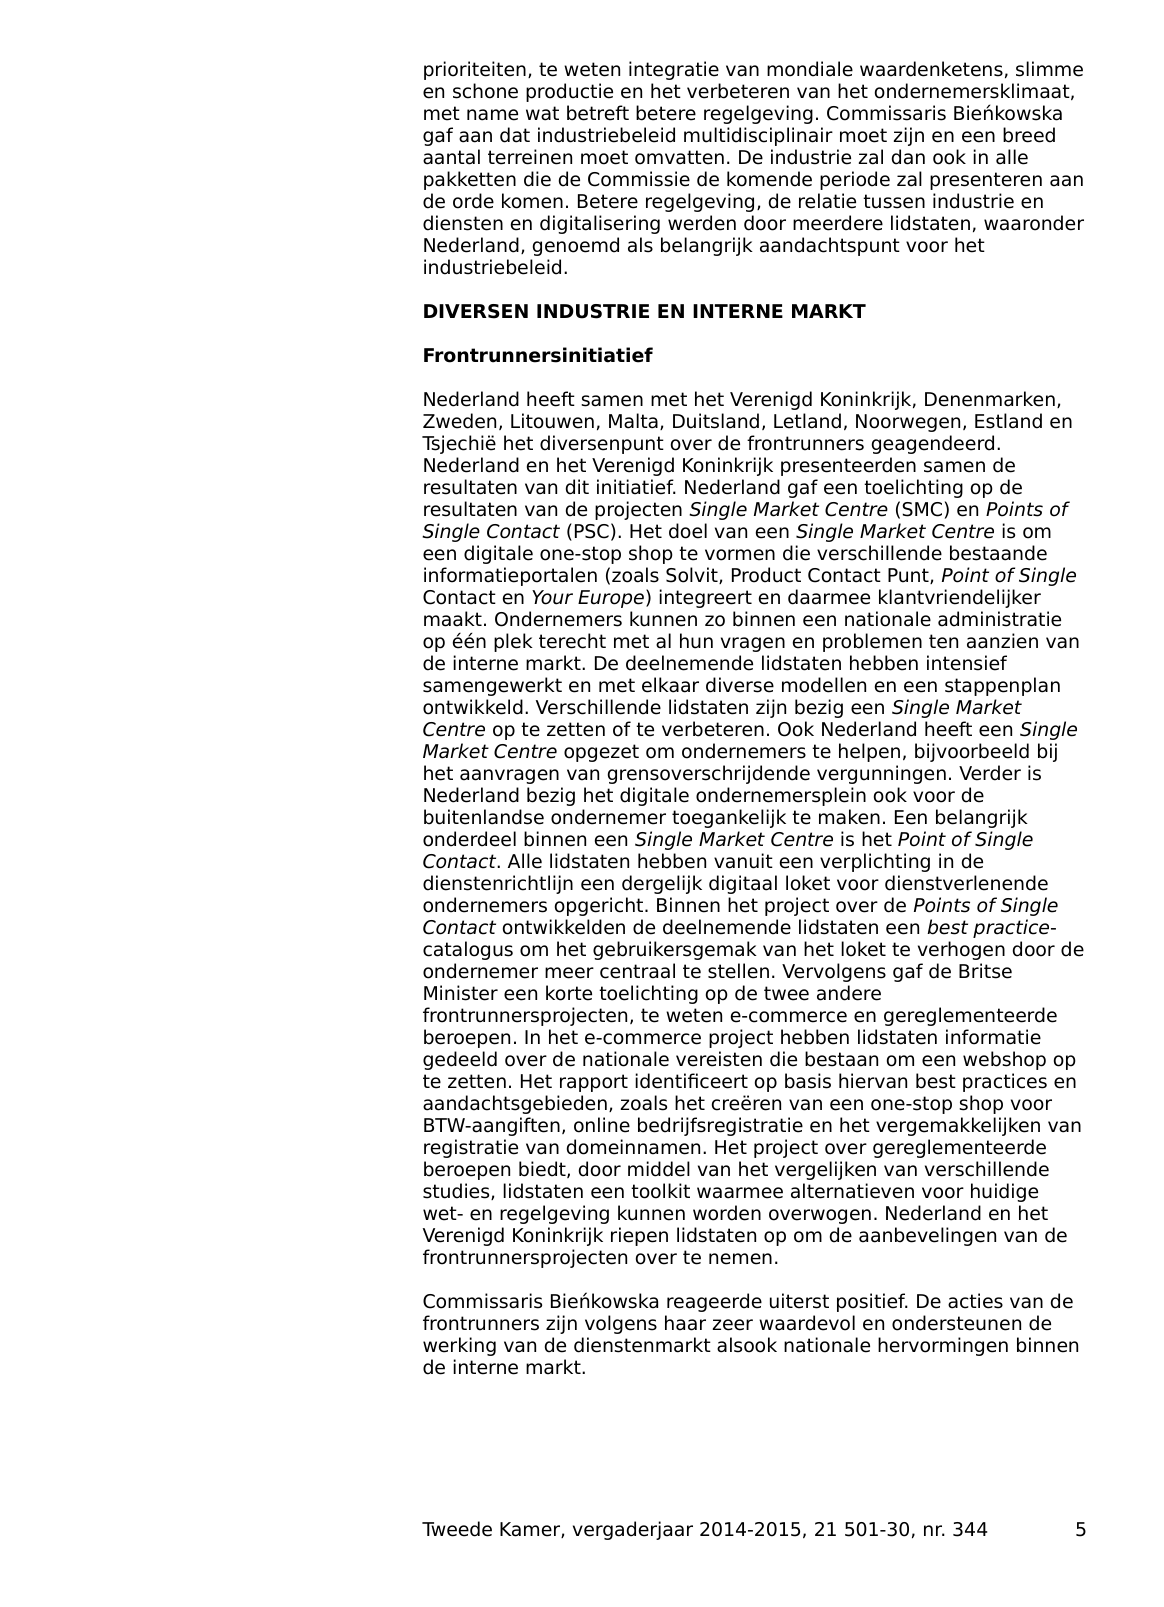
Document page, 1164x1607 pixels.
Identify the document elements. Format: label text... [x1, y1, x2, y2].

text prioriteiten, te weten integratie van mondiale waardenketens, slimme en schone productie en het verbeteren van het ondernemersklimaat, met name wat betreft betere regelgeving. Commissaris Bieńkowska gaf aan dat industriebeleid multidisciplinair moet zijn en een breed aantal terreinen moet omvatten. De industrie zal dan ook in alle pakketten die de Commissie de komende periode zal presenteren aan de orde komen. Betere regelgeving, de relatie tussen industrie en diensten en digitalisering werden door meerdere lidstaten, waaronder Nederland, genoemd als belangrijk aandachtspunt voor het industriebeleid. [422, 59, 1087, 279]
subtitle DIVERSEN INDUSTRIE EN INTERNE MARKT [422, 301, 1087, 323]
subtitle Frontrunnersinitiatief [422, 345, 1087, 367]
text Commissaris Bieńkowska reageerde uiterst positief. De acties van de frontrunners zijn volgens haar zeer waardevol en ondersteunen de werking van de dienstenmarkt alsook nationale hervormingen binnen de interne markt. [422, 1291, 1087, 1379]
text Nederland heeft samen met het Verenigd Koninkrijk, Denenmarken, Zweden, Litouwen, Malta, Duitsland, Letland, Noorwegen, Estland en Tsjechië het diversenpunt over de frontrunners geagendeerd. Nederland en het Verenigd Koninkrijk presenteerden samen de resultaten van dit initiatief. Nederland gaf een toelichting op de resultaten van de projecten Single Market Centre (SMC) en Points of Single Contact (PSC). Het doel van een Single Market Centre is om een digitale one-stop shop te vormen die verschillende bestaande informatieportalen (zoals Solvit, Product Contact Punt, Point of Single Contact en Your Europe) integreert en daarmee klantvriendelijker maakt. Ondernemers kunnen zo binnen een nationale administratie op één plek terecht met al hun vragen en problemen ten aanzien van de interne markt. De deelnemende lidstaten hebben intensief samengewerkt en met elkaar diverse modellen en een stappenplan ontwikkeld. Verschillende lidstaten zijn bezig een Single Market Centre op te zetten of te verbeteren. Ook Nederland heeft een Single Market Centre opgezet om ondernemers te helpen, bijvoorbeeld bij het aanvragen van grensoverschrijdende vergunningen. Verder is Nederland bezig het digitale ondernemersplein ook voor de buitenlandse ondernemer toegankelijk te maken. Een belangrijk onderdeel binnen een Single Market Centre is het Point of Single Contact. Alle lidstaten hebben vanuit een verplichting in de dienstenrichtlijn een dergelijk digitaal loket voor dienstverlenende ondernemers opgericht. Binnen het project over de Points of Single Contact ontwikkelden de deelnemende lidstaten een best practice-catalogus om het gebruikersgemak van het loket te verhogen door de ondernemer meer centraal te stellen. Vervolgens gaf de Britse Minister een korte toelichting op de twee andere frontrunnersprojecten, te weten e-commerce en gereglementeerde beroepen. In het e-commerce project hebben lidstaten informatie gedeeld over de nationale vereisten die bestaan om een webshop op te zetten. Het rapport identificeert op basis hiervan best practices en aandachtsgebieden, zoals het creëren van een one-stop shop voor BTW-aangiften, online bedrijfsregistratie en het vergemakkelijken van registratie van domeinnamen. Het project over gereglementeerde beroepen biedt, door middel van het vergelijken van verschillende studies, lidstaten een toolkit waarmee alternatieven voor huidige wet- en regelgeving kunnen worden overwogen. Nederland en het Verenigd Koninkrijk riepen lidstaten op om de aanbevelingen van de frontrunnersprojecten over te nemen. [422, 389, 1087, 1268]
